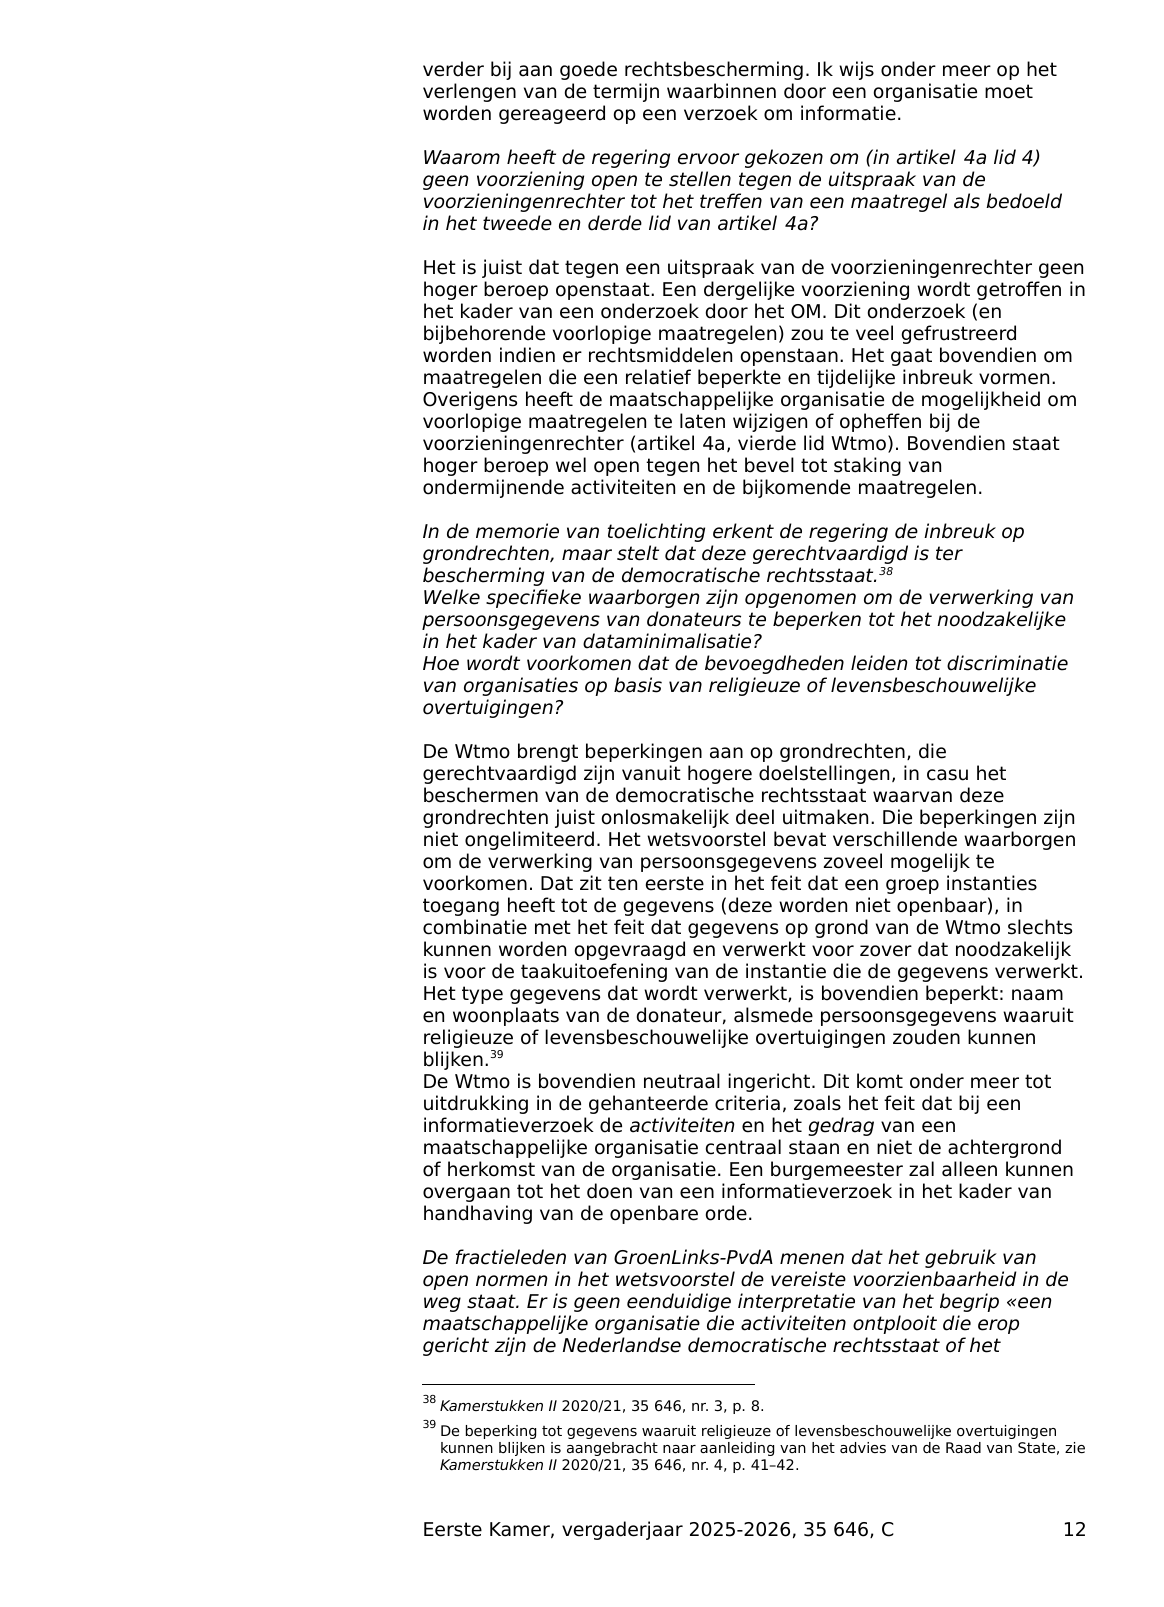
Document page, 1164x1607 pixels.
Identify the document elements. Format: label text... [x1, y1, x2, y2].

text Welke specifieke waarborgen zijn opgenomen om de verwerking van persoonsgegevens van donateurs te beperken tot het noodzakelijke in het kader van dataminimalisatie? [422, 587, 1087, 653]
text Het is juist dat tegen een uitspraak van de voorzieningenrechter geen hoger beroep openstaat. Een dergelijke voorziening wordt getroffen in het kader van een onderzoek door het OM. Dit onderzoek (en bijbehorende voorlopige maatregelen) zou te veel gefrustreerd worden indien er rechtsmiddelen openstaan. Het gaat bovendien om maatregelen die een relatief beperkte en tijdelijke inbreuk vormen. Overigens heeft de maatschappelijke organisatie de mogelijkheid om voorlopige maatregelen te laten wijzigen of opheffen bij de voorzieningenrechter (artikel 4a, vierde lid Wtmo). Bovendien staat hoger beroep wel open tegen het bevel tot staking van ondermijnende activiteiten en de bijkomende maatregelen. [422, 257, 1087, 499]
text Kamerstukken II 2020/21, 35 646, nr. 3, p. 8. [422, 1393, 1087, 1416]
text Waarom heeft de regering ervoor gekozen om (in artikel 4a lid 4) geen voorziening open te stellen tegen de uitspraak van de voorzieningenrechter tot het treffen van een maatregel als bedoeld in het tweede en derde lid van artikel 4a? [422, 147, 1087, 235]
text De Wtmo brengt beperkingen aan op grondrechten, die gerechtvaardigd zijn vanuit hogere doelstellingen, in casu het beschermen van de democratische rechtsstaat waarvan deze grondrechten juist onlosmakelijk deel uitmaken. Die beperkingen zijn niet ongelimiteerd. Het wetsvoorstel bevat verschillende waarborgen om de verwerking van persoonsgegevens zoveel mogelijk te voorkomen. Dat zit ten eerste in het feit dat een groep instanties toegang heeft tot de gegevens (deze worden niet openbaar), in combinatie met het feit dat gegevens op grond van de Wtmo slechts kunnen worden opgevraagd en verwerkt voor zover dat noodzakelijk is voor de taakuitoefening van de instantie die de gegevens verwerkt. Het type gegevens dat wordt verwerkt, is bovendien beperkt: naam en woonplaats van de donateur, alsmede persoonsgegevens waaruit religieuze of levensbeschouwelijke overtuigingen zouden kunnen blijken. [422, 741, 1087, 1071]
text In de memorie van toelichting erkent de regering de inbreuk op grondrechten, maar stelt dat deze gerechtvaardigd is ter bescherming van de democratische rechtsstaat. [422, 521, 1087, 587]
text Hoe wordt voorkomen dat de bevoegdheden leiden tot discriminatie van organisaties op basis van religieuze of levensbeschouwelijke overtuigingen? [422, 653, 1087, 719]
text De fractieleden van GroenLinks-PvdA menen dat het gebruik van open normen in het wetsvoorstel de vereiste voorzienbaarheid in de weg staat. Er is geen eenduidige interpretatie van het begrip «een maatschappelijke organisatie die activiteiten ontplooit die erop gericht zijn de Nederlandse democratische rechtsstaat of het [422, 1247, 1087, 1357]
text verder bij aan goede rechtsbescherming. Ik wijs onder meer op het verlengen van de termijn waarbinnen door een organisatie moet worden gereageerd op een verzoek om informatie. [422, 59, 1087, 125]
text De Wtmo is bovendien neutraal ingericht. Dit komt onder meer tot uitdrukking in de gehanteerde criteria, zoals het feit dat bij een informatieverzoek de activiteiten en het gedrag van een maatschappelijke organisatie centraal staan en niet de achtergrond of herkomst van de organisatie. Een burgemeester zal alleen kunnen overgaan tot het doen van een informatieverzoek in het kader van handhaving van de openbare orde. [422, 1071, 1087, 1225]
text De beperking tot gegevens waaruit religieuze of levensbeschouwelijke overtuigingen kunnen blijken is aangebracht naar aanleiding van het advies van de Raad van State, zie Kamerstukken II 2020/21, 35 646, nr. 4, p. 41–42. [422, 1418, 1087, 1474]
